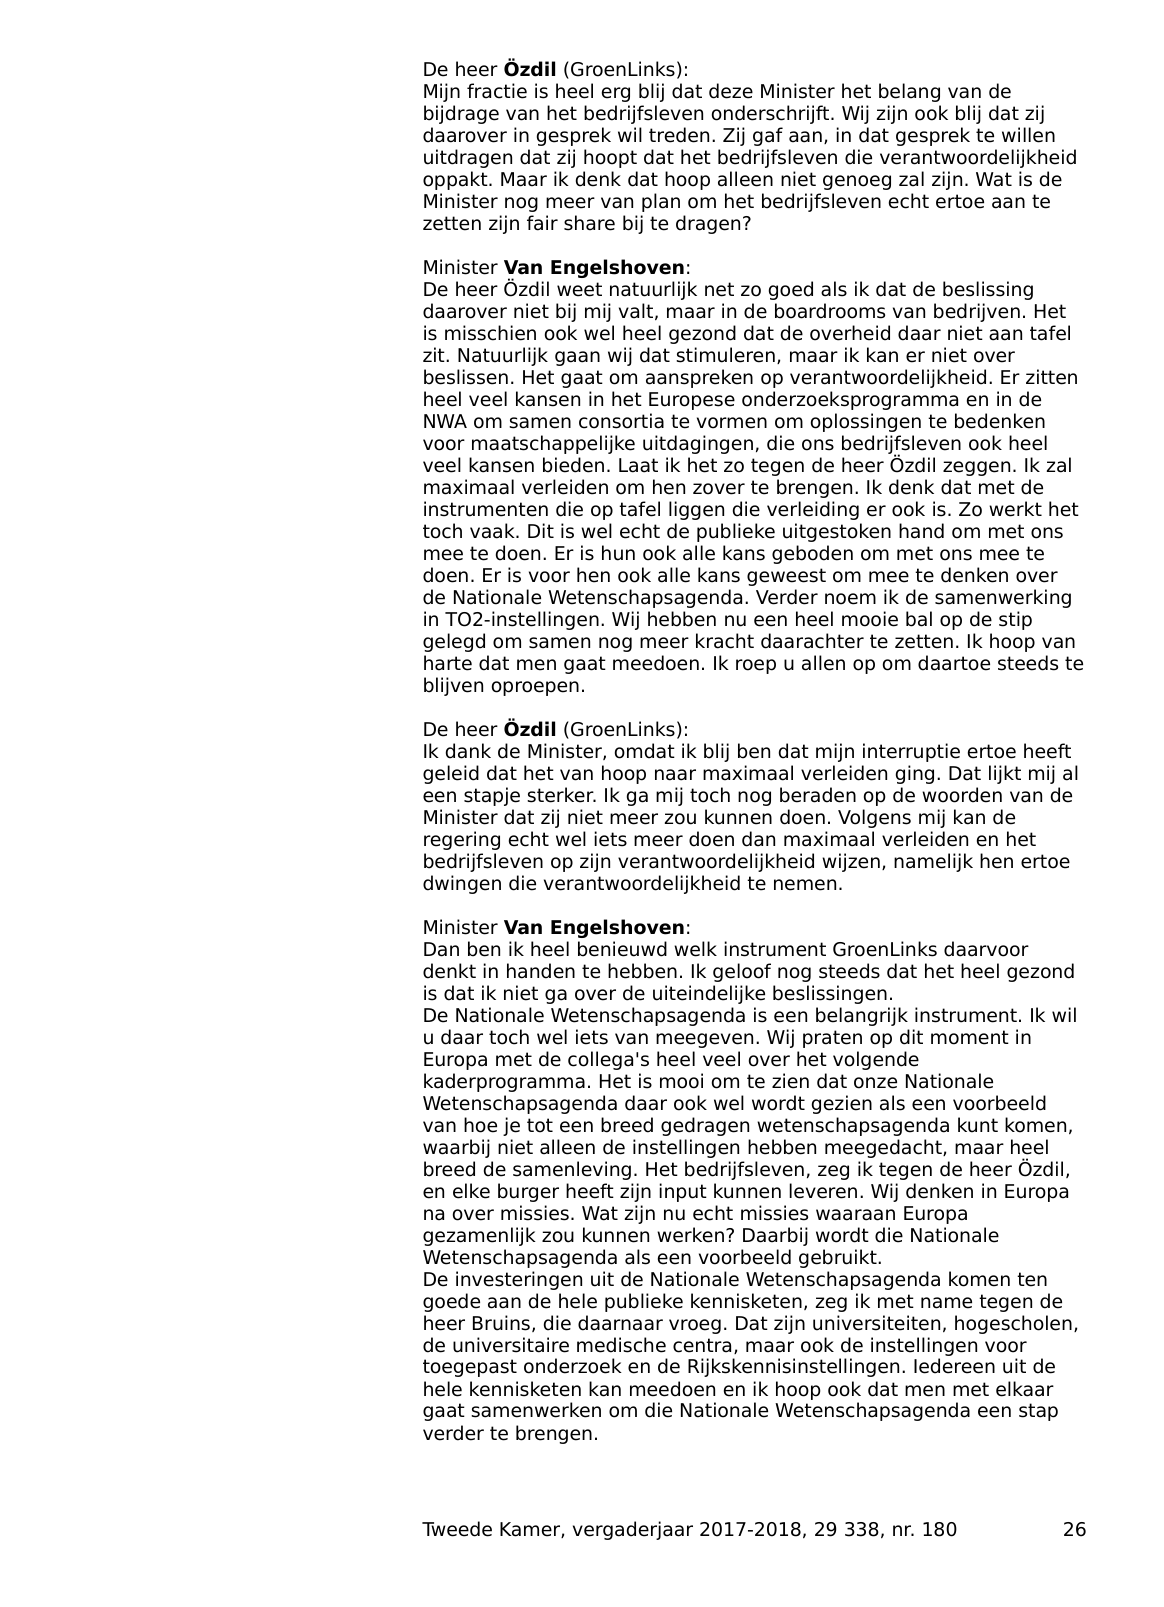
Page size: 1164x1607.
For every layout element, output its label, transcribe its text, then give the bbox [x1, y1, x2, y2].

text Minister Van Engelshoven: [422, 917, 1087, 939]
text Ik dank de Minister, omdat ik blij ben dat mijn interruptie ertoe heeft geleid dat het van hoop naar maximaal verleiden ging. Dat lijkt mij al een stapje sterker. Ik ga mij toch nog beraden op de woorden van de Minister dat zij niet meer zou kunnen doen. Volgens mij kan de regering echt wel iets meer doen dan maximaal verleiden en het bedrijfsleven op zijn verantwoordelijkheid wijzen, namelijk hen ertoe dwingen die verantwoordelijkheid te nemen. [422, 741, 1087, 895]
text De investeringen uit de Nationale Wetenschapsagenda komen ten goede aan de hele publieke kennisketen, zeg ik met name tegen de heer Bruins, die daarnaar vroeg. Dat zijn universiteiten, hogescholen, de universitaire medische centra, maar ook de instellingen voor toegepast onderzoek en de Rijkskennisinstellingen. Iedereen uit de hele kennisketen kan meedoen en ik hoop ook dat men met elkaar gaat samenwerken om die Nationale Wetenschapsagenda een stap verder te brengen. [422, 1268, 1087, 1444]
text De heer Özdil (GroenLinks): [422, 719, 1087, 741]
text Mijn fractie is heel erg blij dat deze Minister het belang van de bijdrage van het bedrijfsleven onderschrijft. Wij zijn ook blij dat zij daarover in gesprek wil treden. Zij gaf aan, in dat gesprek te willen uitdragen dat zij hoopt dat het bedrijfsleven die verantwoordelijkheid oppakt. Maar ik denk dat hoop alleen niet genoeg zal zijn. Wat is de Minister nog meer van plan om het bedrijfsleven echt ertoe aan te zetten zijn fair share bij te dragen? [422, 81, 1087, 235]
text De heer Özdil weet natuurlijk net zo goed als ik dat de beslissing daarover niet bij mij valt, maar in de boardrooms van bedrijven. Het is misschien ook wel heel gezond dat de overheid daar niet aan tafel zit. Natuurlijk gaan wij dat stimuleren, maar ik kan er niet over beslissen. Het gaat om aanspreken op verantwoordelijkheid. Er zitten heel veel kansen in het Europese onderzoeksprogramma en in de NWA om samen consortia te vormen om oplossingen te bedenken voor maatschappelijke uitdagingen, die ons bedrijfsleven ook heel veel kansen bieden. Laat ik het zo tegen de heer Özdil zeggen. Ik zal maximaal verleiden om hen zover te brengen. Ik denk dat met de instrumenten die op tafel liggen die verleiding er ook is. Zo werkt het toch vaak. Dit is wel echt de publieke uitgestoken hand om met ons mee te doen. Er is hun ook alle kans geboden om met ons mee te doen. Er is voor hen ook alle kans geweest om mee te denken over de Nationale Wetenschapsagenda. Verder noem ik de samenwerking in TO2-instellingen. Wij hebben nu een heel mooie bal op de stip gelegd om samen nog meer kracht daarachter te zetten. Ik hoop van harte dat men gaat meedoen. Ik roep u allen op om daartoe steeds te blijven oproepen. [422, 279, 1087, 697]
text Dan ben ik heel benieuwd welk instrument GroenLinks daarvoor denkt in handen te hebben. Ik geloof nog steeds dat het heel gezond is dat ik niet ga over de uiteindelijke beslissingen. [422, 939, 1087, 1005]
text De Nationale Wetenschapsagenda is een belangrijk instrument. Ik wil u daar toch wel iets van meegeven. Wij praten op dit moment in Europa met de collega's heel veel over het volgende kaderprogramma. Het is mooi om te zien dat onze Nationale Wetenschapsagenda daar ook wel wordt gezien als een voorbeeld van hoe je tot een breed gedragen wetenschapsagenda kunt komen, waarbij niet alleen de instellingen hebben meegedacht, maar heel breed de samenleving. Het bedrijfsleven, zeg ik tegen de heer Özdil, en elke burger heeft zijn input kunnen leveren. Wij denken in Europa na over missies. Wat zijn nu echt missies waaraan Europa gezamenlijk zou kunnen werken? Daarbij wordt die Nationale Wetenschapsagenda als een voorbeeld gebruikt. [422, 1005, 1087, 1268]
text Minister Van Engelshoven: [422, 257, 1087, 279]
text De heer Özdil (GroenLinks): [422, 59, 1087, 81]
